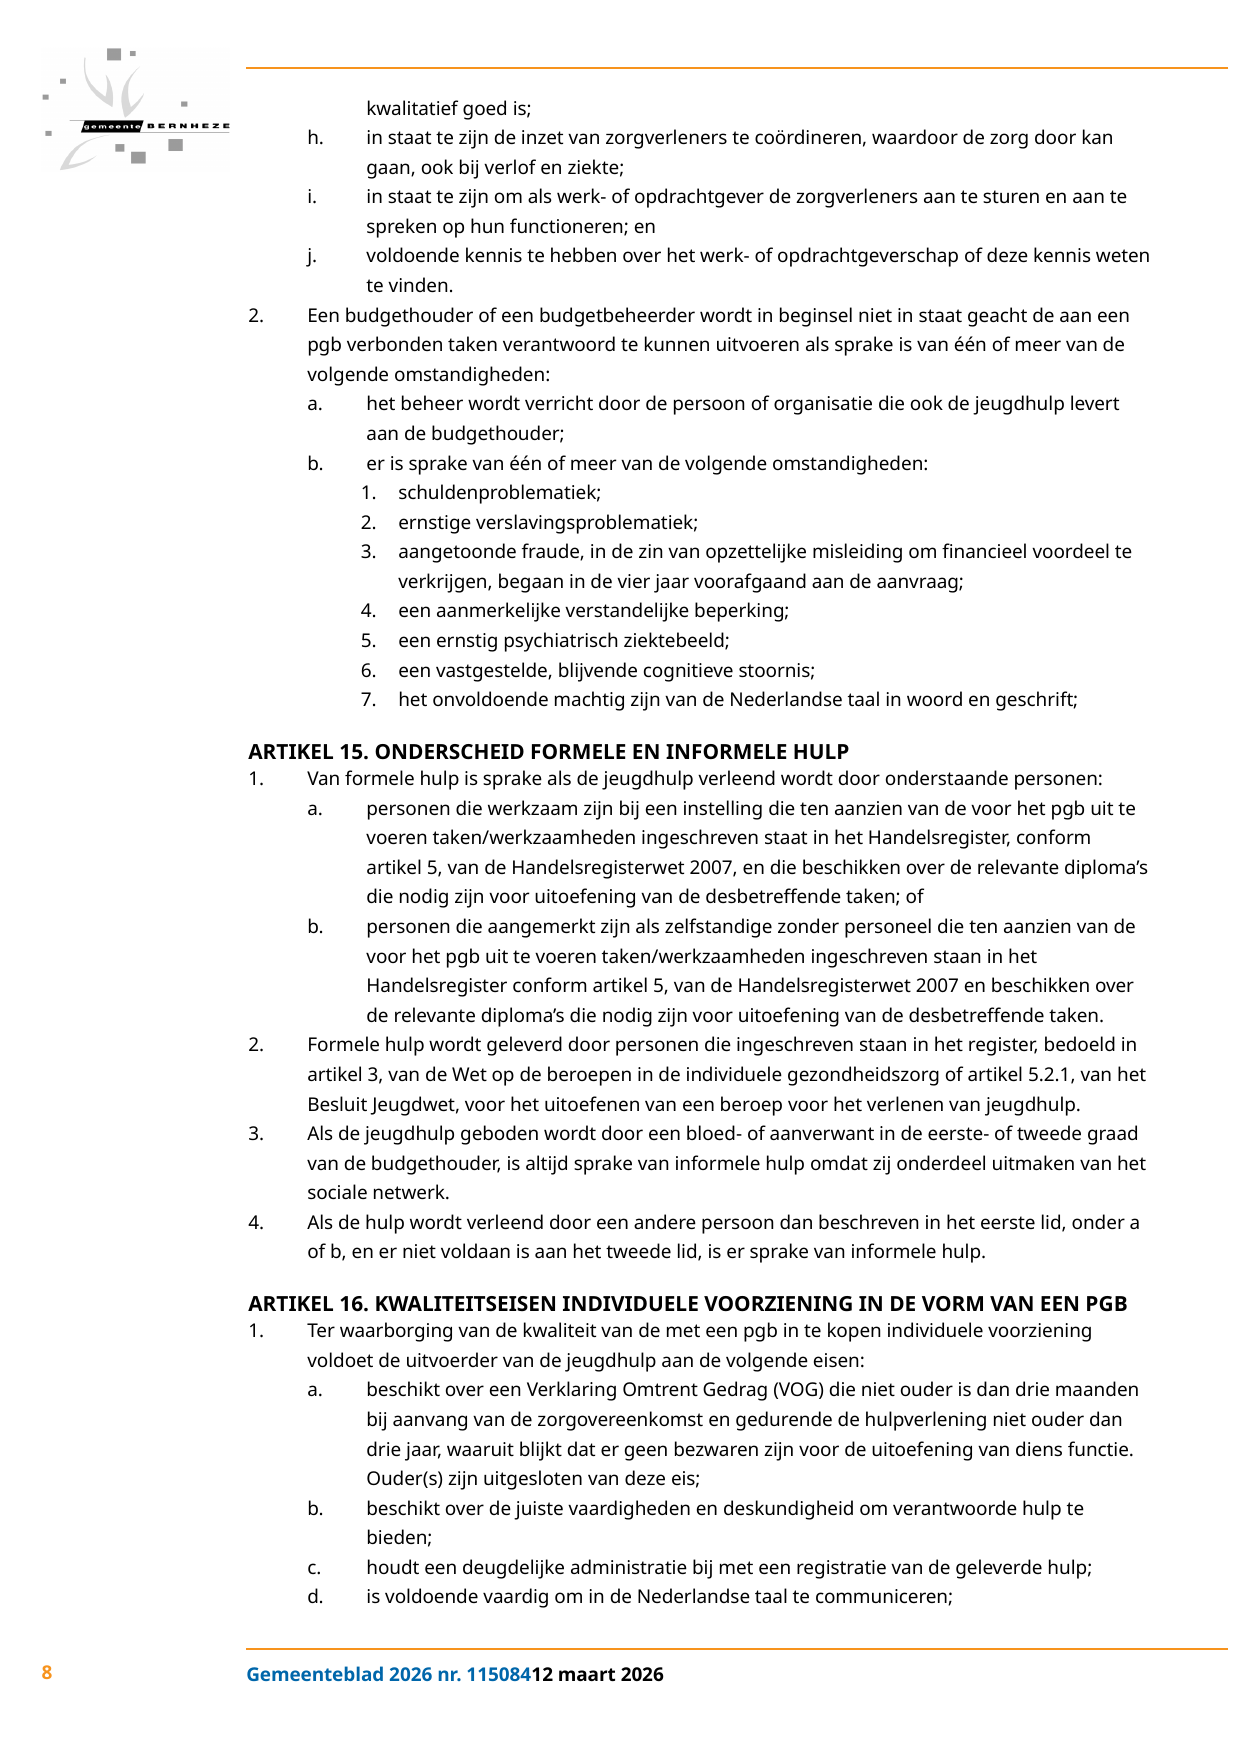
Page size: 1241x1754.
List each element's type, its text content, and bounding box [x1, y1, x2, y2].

list in staat te zijn om als werk- of opdrachtgever de zorgverleners aan te sturen en aan te spreken op hun functioneren; en [307, 183, 1152, 239]
list houdt een deugdelijke administratie bij met een registratie van de geleverde hulp; [307, 1554, 1152, 1580]
text ARTIKEL 16. KWALITEITSEISEN INDIVIDUELE VOORZIENING IN DE VORM VAN EEN PGB [248, 1289, 1152, 1317]
list Van formele hulp is sprake als de jeugdhulp verleend wordt door onderstaande personen: [248, 765, 1152, 791]
list ernstige verslavingsproblematiek; [361, 509, 1152, 535]
list voldoende kennis te hebben over het werk- of opdrachtgeverschap of deze kennis weten te vinden. [307, 243, 1152, 298]
list Als de hulp wordt verleend door een andere persoon dan beschreven in het eerste lid, onder a of b, en er niet voldaan is aan het tweede lid, is er sprake van informele hulp. [248, 1209, 1152, 1264]
list een aanmerkelijke verstandelijke beperking; [361, 598, 1152, 623]
list er is sprake van één of meer van de volgende omstandigheden: [307, 450, 1152, 476]
list Ter waarborging van de kwaliteit van de met een pgb in te kopen individuele voorziening voldoet de uitvoerder van de jeugdhulp aan de volgende eisen: [248, 1317, 1152, 1373]
picture [41, 47, 231, 172]
list kwalitatief goed is; [307, 95, 1152, 121]
list Een budgethouder of een budgetbeheerder wordt in beginsel niet in staat geacht de aan een pgb verbonden taken verantwoord te kunnen uitvoeren als sprake is van één of meer van de volgende omstandigheden: [248, 302, 1152, 387]
list aangetoonde fraude, in de zin van opzettelijke misleiding om financieel voordeel te verkrijgen, begaan in de vier jaar voorafgaand aan de aanvraag; [361, 538, 1152, 594]
list personen die aangemerkt zijn als zelfstandige zonder personeel die ten aanzien van de voor het pgb uit te voeren taken/werkzaamheden ingeschreven staan in het Handelsregister conform artikel 5, van de Handelsregisterwet 2007 en beschikken over de relevante diploma’s die nodig zijn voor uitoefening van de desbetreffende taken. [307, 913, 1152, 1028]
list is voldoende vaardig om in de Nederlandse taal te communiceren; [307, 1584, 1152, 1609]
list een ernstig psychiatrisch ziektebeeld; [361, 627, 1152, 653]
list Als de jeugdhulp geboden wordt door een bloed- of aanverwant in de eerste- of tweede graad van de budgethouder, is altijd sprake van informele hulp omdat zij onderdeel uitmaken van het sociale netwerk. [248, 1120, 1152, 1205]
text ARTIKEL 15. ONDERSCHEID FORMELE EN INFORMELE HULP [248, 737, 1152, 765]
list schuldenproblematiek; [361, 479, 1152, 505]
list Formele hulp wordt geleverd door personen die ingeschreven staan in het register, bedoeld in artikel 3, van de Wet op de beroepen in de individuele gezondheidszorg of artikel 5.2.1, van het Besluit Jeugdwet, voor het uitoefenen van een beroep voor het verlenen van jeugdhulp. [248, 1032, 1152, 1116]
list het onvoldoende machtig zijn van de Nederlandse taal in woord en geschrift; [361, 686, 1152, 712]
list het beheer wordt verricht door de persoon of organisatie die ook de jeugdhulp levert aan de budgethouder; [307, 391, 1152, 446]
list een vastgestelde, blijvende cognitieve stoornis; [361, 657, 1152, 683]
list personen die werkzaam zijn bij een instelling die ten aanzien van de voor het pgb uit te voeren taken/werkzaamheden ingeschreven staat in het Handelsregister, conform artikel 5, van de Handelsregisterwet 2007, en die beschikken over de relevante diploma’s die nodig zijn voor uitoefening van de desbetreffende taken; of [307, 795, 1152, 909]
list in staat te zijn de inzet van zorgverleners te coördineren, waardoor de zorg door kan gaan, ook bij verlof en ziekte; [307, 124, 1152, 180]
list beschikt over een Verklaring Omtrent Gedrag (VOG) die niet ouder is dan drie maanden bij aanvang van de zorgovereenkomst en gedurende de hulpverlening niet ouder dan drie jaar, waaruit blijkt dat er geen bezwaren zijn voor de uitoefening van diens functie. Ouder(s) zijn uitgesloten van deze eis; [307, 1377, 1152, 1491]
list beschikt over de juiste vaardigheden en deskundigheid om verantwoorde hulp te bieden; [307, 1495, 1152, 1550]
